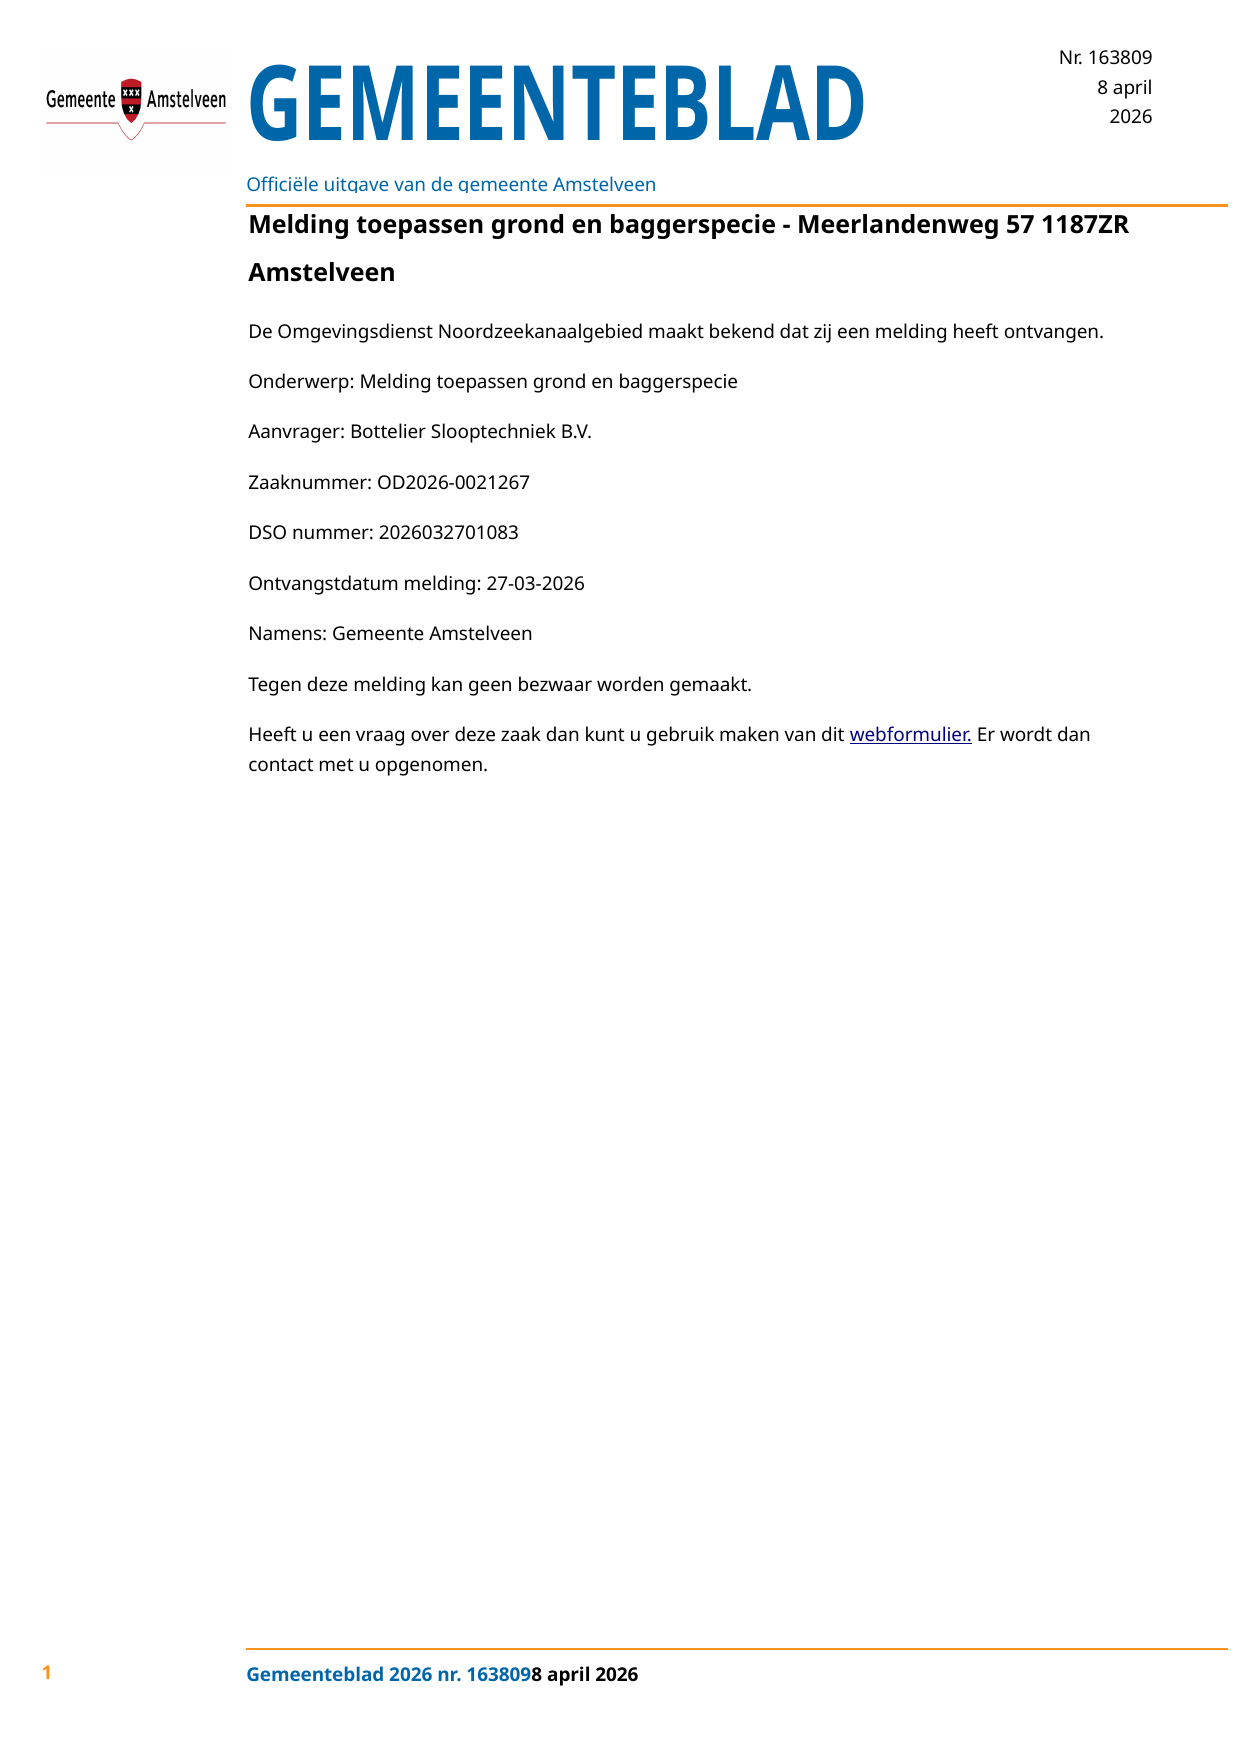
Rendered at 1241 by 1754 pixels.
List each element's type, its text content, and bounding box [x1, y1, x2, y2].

text Heeft u een vraag over deze zaak dan kunt u gebruik maken van dit webformulier. Er wordt dan contact met u opgenomen. [248, 721, 1152, 777]
text Namens: Gemeente Amstelveen [248, 620, 1152, 646]
picture [41, 47, 231, 172]
text Tegen deze melding kan geen bezwaar worden gemaakt. [248, 671, 1152, 697]
text DSO nummer: 2026032701083 [248, 519, 1152, 545]
text Aanvrager: Bottelier Slooptechniek B.V. [248, 419, 1152, 444]
text De Omgevingsdienst Noordzeekanaalgebied maakt bekend dat zij een melding heeft ontvangen. [248, 318, 1152, 344]
text Melding toepassen grond en baggerspecie - Meerlandenweg 57 1187ZR Amstelveen [248, 207, 1152, 288]
text Onderwerp: Melding toepassen grond en baggerspecie [248, 368, 1152, 394]
text Zaaknummer: OD2026-0021267 [248, 469, 1152, 495]
text Ontvangstdatum melding: 27-03-2026 [248, 570, 1152, 596]
